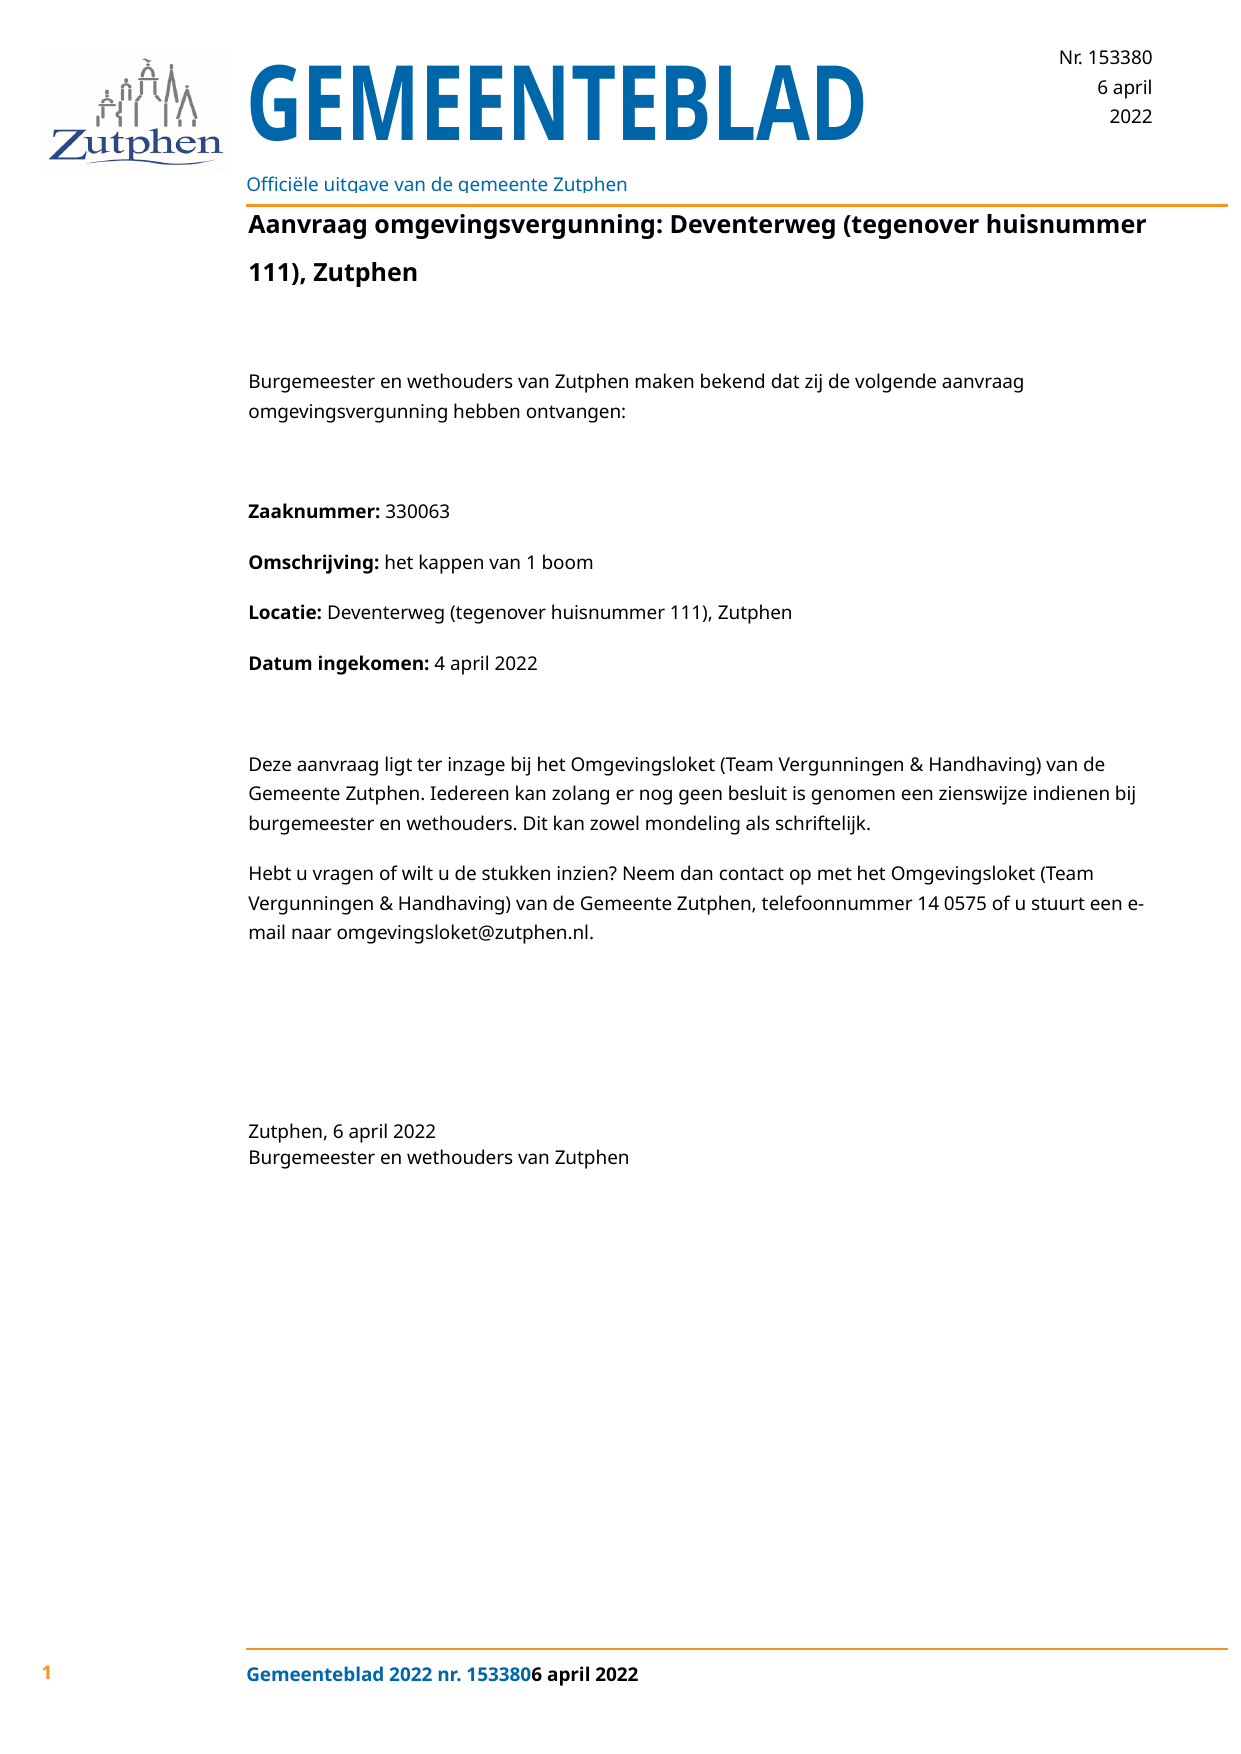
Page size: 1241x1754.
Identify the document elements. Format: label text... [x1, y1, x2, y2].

text Deze aanvraag ligt ter inzage bij het Omgevingsloket (Team Vergunningen & Handhaving) van de Gemeente Zutphen. Iedereen kan zolang er nog geen besluit is genomen een zienswijze indienen bij burgemeester en wethouders. Dit kan zowel mondeling als schriftelijk. [248, 751, 1152, 836]
text Zaaknummer: 330063 [248, 499, 1152, 524]
text Hebt u vragen of wilt u de stukken inzien? Neem dan contact op met het Omgevingsloket (Team Vergunningen & Handhaving) van de Gemeente Zutphen, telefoonnummer 14 0575 of u stuurt een e-mail naar omgevingsloket@zutphen.nl. [248, 860, 1152, 945]
text Burgemeester en wethouders van Zutphen maken bekend dat zij de volgende aanvraag omgevingsvergunning hebben ontvangen: [248, 368, 1152, 424]
text Datum ingekomen: 4 april 2022 [248, 650, 1152, 676]
text Zutphen, 6 april 2022 [248, 1119, 1152, 1144]
text Locatie: Deventerweg (tegenover huisnummer 111), Zutphen [248, 599, 1152, 625]
picture [41, 47, 231, 172]
text Omschrijving: het kappen van 1 boom [248, 549, 1152, 575]
text Aanvraag omgevingsvergunning: Deventerweg (tegenover huisnummer 111), Zutphen [248, 207, 1152, 288]
text Burgemeester en wethouders van Zutphen [248, 1144, 1152, 1170]
